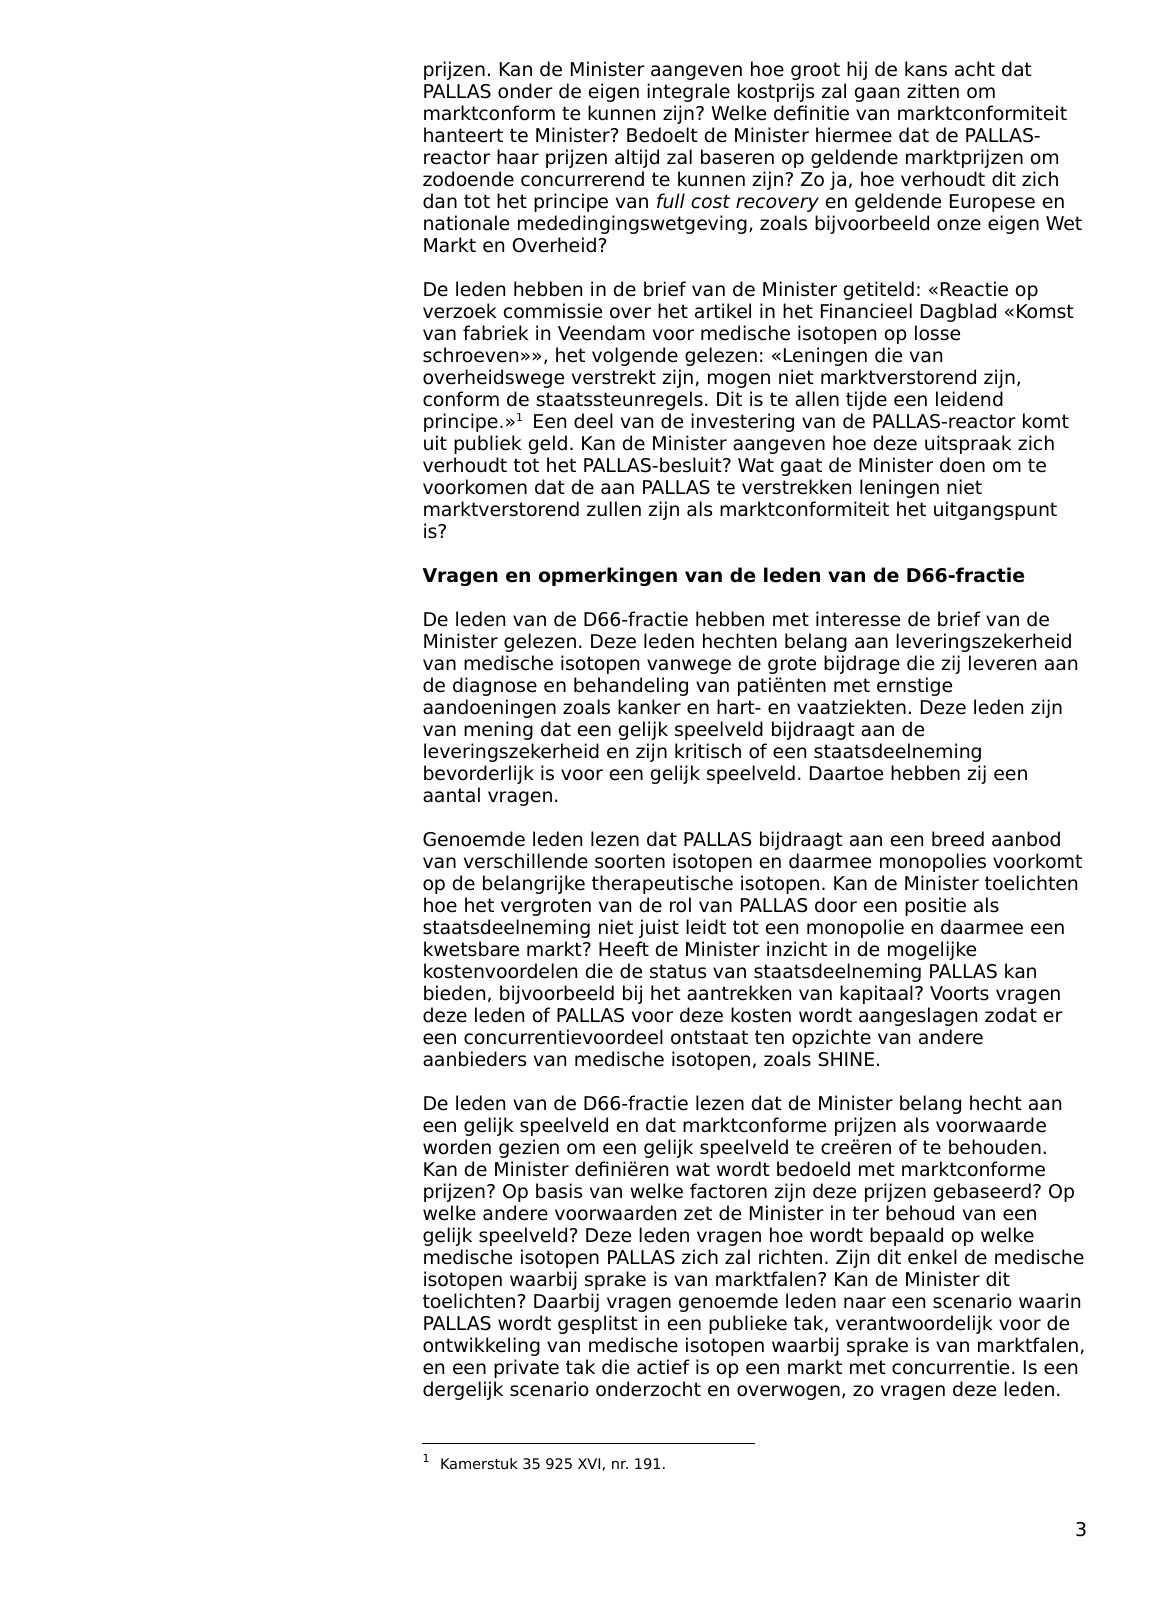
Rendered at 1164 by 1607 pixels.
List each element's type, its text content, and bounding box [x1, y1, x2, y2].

text Kamerstuk 35 925 XVI, nr. 191. [422, 1452, 1087, 1474]
text De leden hebben in de brief van de Minister getiteld: «Reactie op verzoek commissie over het artikel in het Financieel Dagblad «Komst van fabriek in Veendam voor medische isotopen op losse schroeven»», het volgende gelezen: «Leningen die van overheidswege verstrekt zijn, mogen niet marktverstorend zijn, conform de staatssteunregels. Dit is te allen tijde een leidend principe.» Een deel van de investering van de PALLAS-reactor komt uit publiek geld. Kan de Minister aangeven hoe deze uitspraak zich verhoudt tot het PALLAS-besluit? Wat gaat de Minister doen om te voorkomen dat de aan PALLAS te verstrekken leningen niet marktverstorend zullen zijn als marktconformiteit het uitgangspunt is? [422, 279, 1087, 543]
subtitle Vragen en opmerkingen van de leden van de D66-fractie [422, 565, 1087, 587]
text De leden van de D66-fractie hebben met interesse de brief van de Minister gelezen. Deze leden hechten belang aan leveringszekerheid van medische isotopen vanwege de grote bijdrage die zij leveren aan de diagnose en behandeling van patiënten met ernstige aandoeningen zoals kanker en hart- en vaatziekten. Deze leden zijn van mening dat een gelijk speelveld bijdraagt aan de leveringszekerheid en zijn kritisch of een staatsdeelneming bevorderlijk is voor een gelijk speelveld. Daartoe hebben zij een aantal vragen. [422, 609, 1087, 807]
text prijzen. Kan de Minister aangeven hoe groot hij de kans acht dat PALLAS onder de eigen integrale kostprijs zal gaan zitten om marktconform te kunnen zijn? Welke definitie van marktconformiteit hanteert te Minister? Bedoelt de Minister hiermee dat de PALLAS-reactor haar prijzen altijd zal baseren op geldende marktprijzen om zodoende concurrerend te kunnen zijn? Zo ja, hoe verhoudt dit zich dan tot het principe van full cost recovery en geldende Europese en nationale mededingingswetgeving, zoals bijvoorbeeld onze eigen Wet Markt en Overheid? [422, 59, 1087, 257]
text Genoemde leden lezen dat PALLAS bijdraagt aan een breed aanbod van verschillende soorten isotopen en daarmee monopolies voorkomt op de belangrijke therapeutische isotopen. Kan de Minister toelichten hoe het vergroten van de rol van PALLAS door een positie als staatsdeelneming niet juist leidt tot een monopolie en daarmee een kwetsbare markt? Heeft de Minister inzicht in de mogelijke kostenvoordelen die de status van staatsdeelneming PALLAS kan bieden, bijvoorbeeld bij het aantrekken van kapitaal? Voorts vragen deze leden of PALLAS voor deze kosten wordt aangeslagen zodat er een concurrentievoordeel ontstaat ten opzichte van andere aanbieders van medische isotopen, zoals SHINE. [422, 829, 1087, 1071]
text De leden van de D66-fractie lezen dat de Minister belang hecht aan een gelijk speelveld en dat marktconforme prijzen als voorwaarde worden gezien om een gelijk speelveld te creëren of te behouden. Kan de Minister definiëren wat wordt bedoeld met marktconforme prijzen? Op basis van welke factoren zijn deze prijzen gebaseerd? Op welke andere voorwaarden zet de Minister in ter behoud van een gelijk speelveld? Deze leden vragen hoe wordt bepaald op welke medische isotopen PALLAS zich zal richten. Zijn dit enkel de medische isotopen waarbij sprake is van marktfalen? Kan de Minister dit toelichten? Daarbij vragen genoemde leden naar een scenario waarin PALLAS wordt gesplitst in een publieke tak, verantwoordelijk voor de ontwikkeling van medische isotopen waarbij sprake is van marktfalen, en een private tak die actief is op een markt met concurrentie. Is een dergelijk scenario onderzocht en overwogen, zo vragen deze leden. [422, 1093, 1087, 1401]
